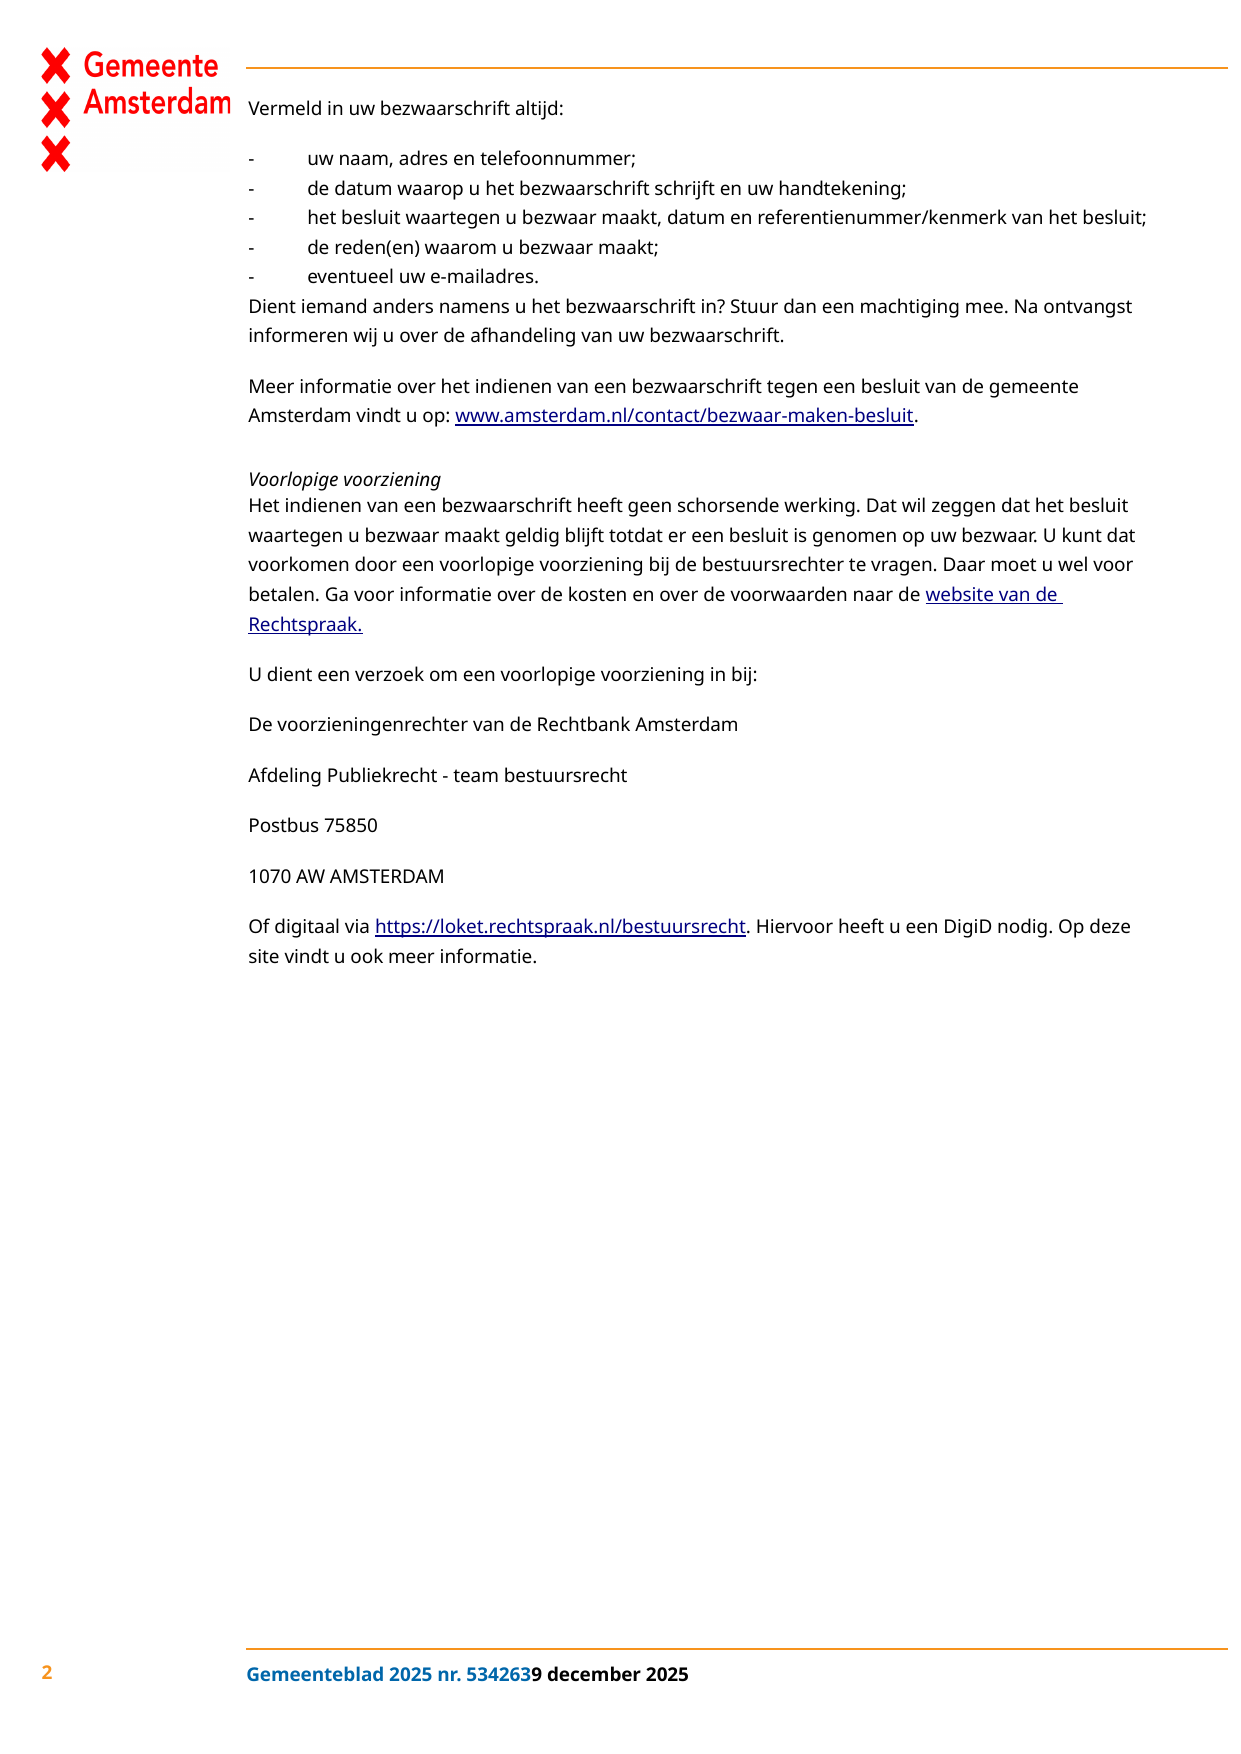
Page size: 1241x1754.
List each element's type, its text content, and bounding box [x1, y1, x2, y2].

text Meer informatie over het indienen van een bezwaarschrift tegen een besluit van de gemeente Amsterdam vindt u op: www.amsterdam.nl/contact/bezwaar-maken-besluit. [248, 373, 1152, 428]
list het besluit waartegen u bezwaar maakt, datum en referentienummer/kenmerk van het besluit; [248, 204, 1152, 230]
text De voorzieningenrechter van de Rechtbank Amsterdam [248, 712, 1152, 737]
text Postbus 75850 [248, 812, 1152, 838]
text Afdeling Publiekrecht - team bestuursrecht [248, 762, 1152, 788]
text U dient een verzoek om een voorlopige voorziening in bij: [248, 661, 1152, 687]
text Dient iemand anders namens u het bezwaarschrift in? Stuur dan een machtiging mee. Na ontvangst informeren wij u over de afhandeling van uw bezwaarschrift. [248, 293, 1152, 348]
picture [41, 47, 231, 172]
text Voorlopige voorziening [248, 467, 1152, 492]
list uw naam, adres en telefoonnummer; [248, 145, 1152, 171]
text Het indienen van een bezwaarschrift heeft geen schorsende werking. Dat wil zeggen dat het besluit waartegen u bezwaar maakt geldig blijft totdat er een besluit is genomen op uw bezwaar. U kunt dat voorkomen door een voorlopige voorziening bij de bestuursrechter te vragen. Daar moet u wel voor betalen. Ga voor informatie over de kosten en over de voorwaarden naar de website van de Rechtspraak. [248, 492, 1152, 636]
list eventueel uw e-mailadres. [248, 263, 1152, 289]
list de datum waarop u het bezwaarschrift schrijft en uw handtekening; [248, 175, 1152, 201]
text Of digitaal via https://loket.rechtspraak.nl/bestuursrecht. Hiervoor heeft u een DigiD nodig. Op deze site vindt u ook meer informatie. [248, 913, 1152, 968]
list de reden(en) waarom u bezwaar maakt; [248, 234, 1152, 260]
text Vermeld in uw bezwaarschrift altijd: [248, 95, 1152, 121]
text 1070 AW AMSTERDAM [248, 863, 1152, 888]
